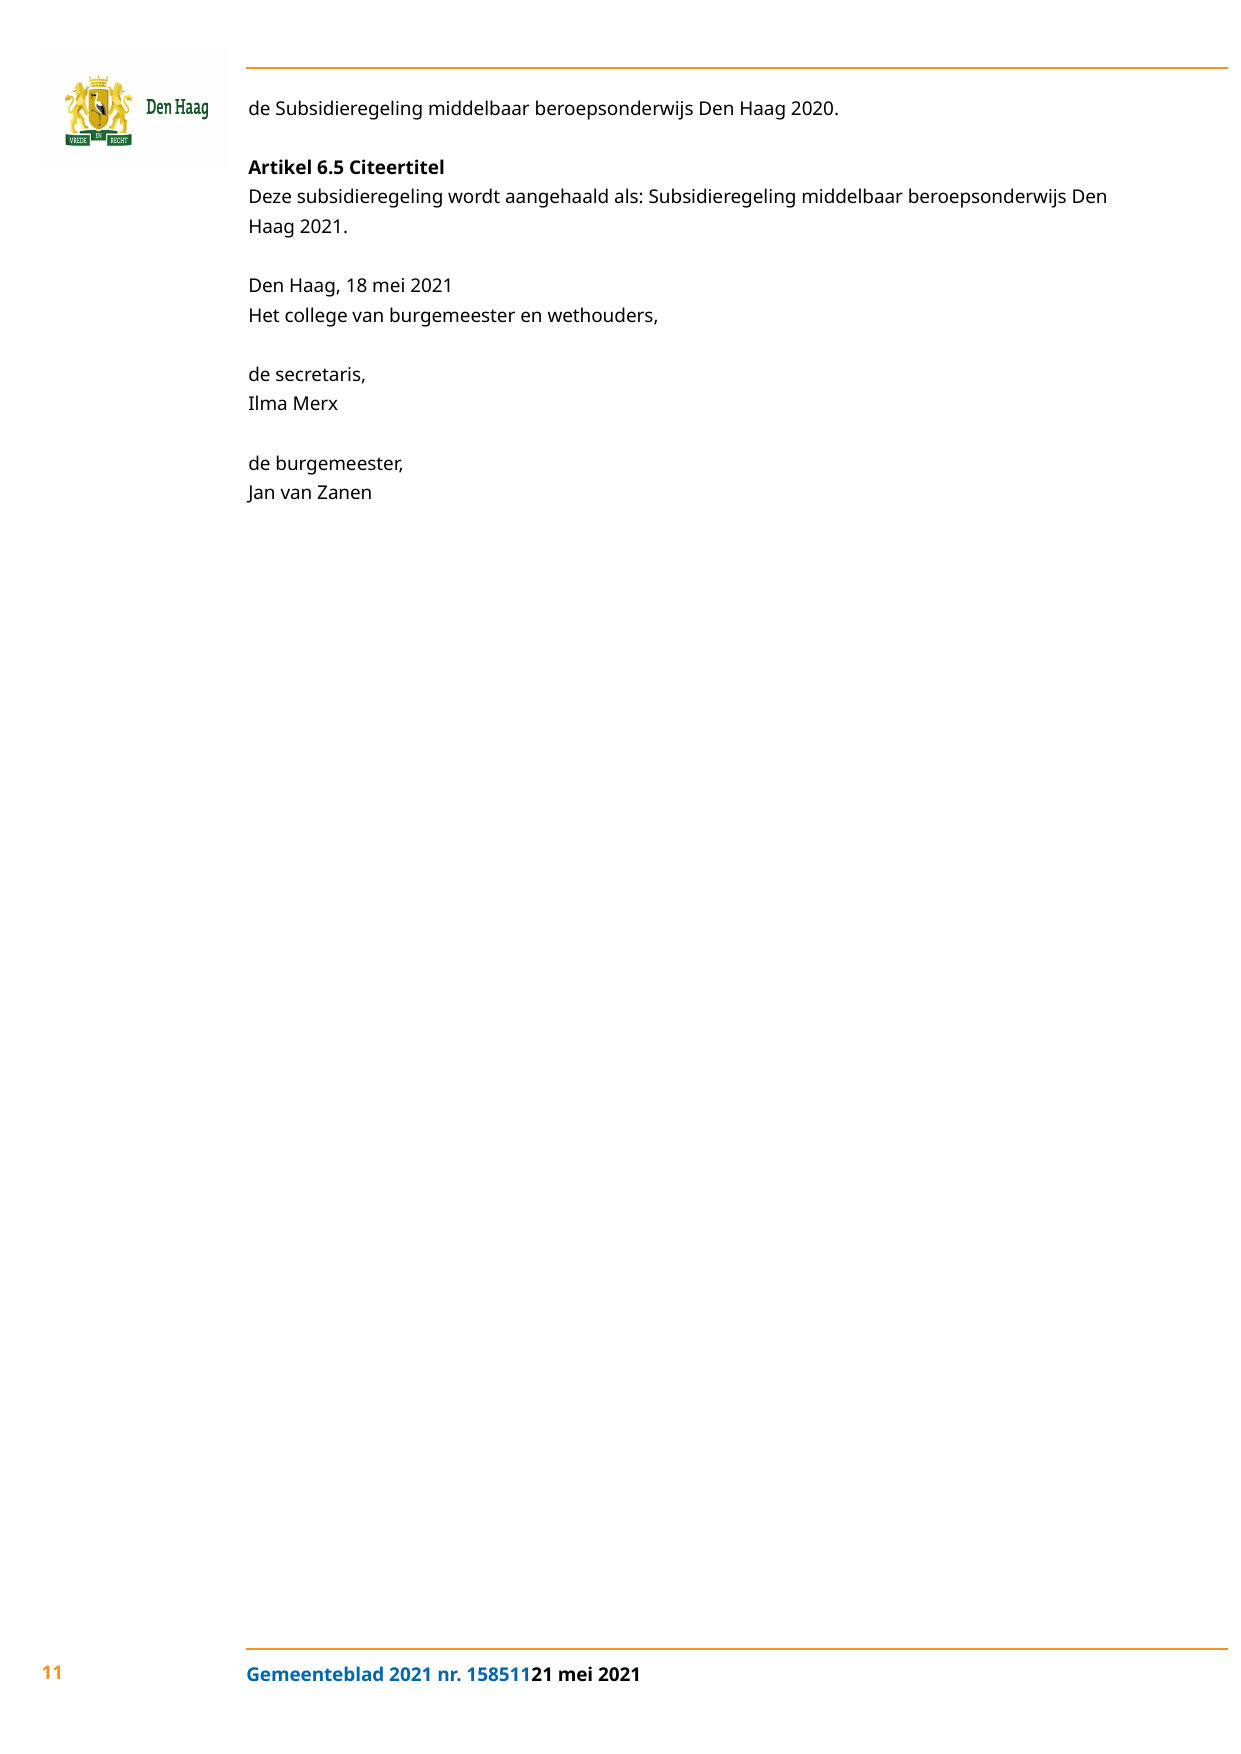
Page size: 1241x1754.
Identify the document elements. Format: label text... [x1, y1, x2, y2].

text Ilma Merx [248, 391, 1152, 416]
text Jan van Zanen [248, 479, 1152, 505]
picture [41, 47, 231, 172]
text de secretaris, [248, 361, 1152, 387]
text Den Haag, 18 mei 2021 [248, 272, 1152, 298]
text Deze subsidieregeling wordt aangehaald als: Subsidieregeling middelbaar beroepsonderwijs Den Haag 2021. [248, 183, 1152, 239]
text Artikel 6.5 Citeertitel [248, 154, 1152, 180]
text de Subsidieregeling middelbaar beroepsonderwijs Den Haag 2020. [248, 95, 1152, 121]
text Het college van burgemeester en wethouders, [248, 302, 1152, 328]
text de burgemeester, [248, 450, 1152, 476]
